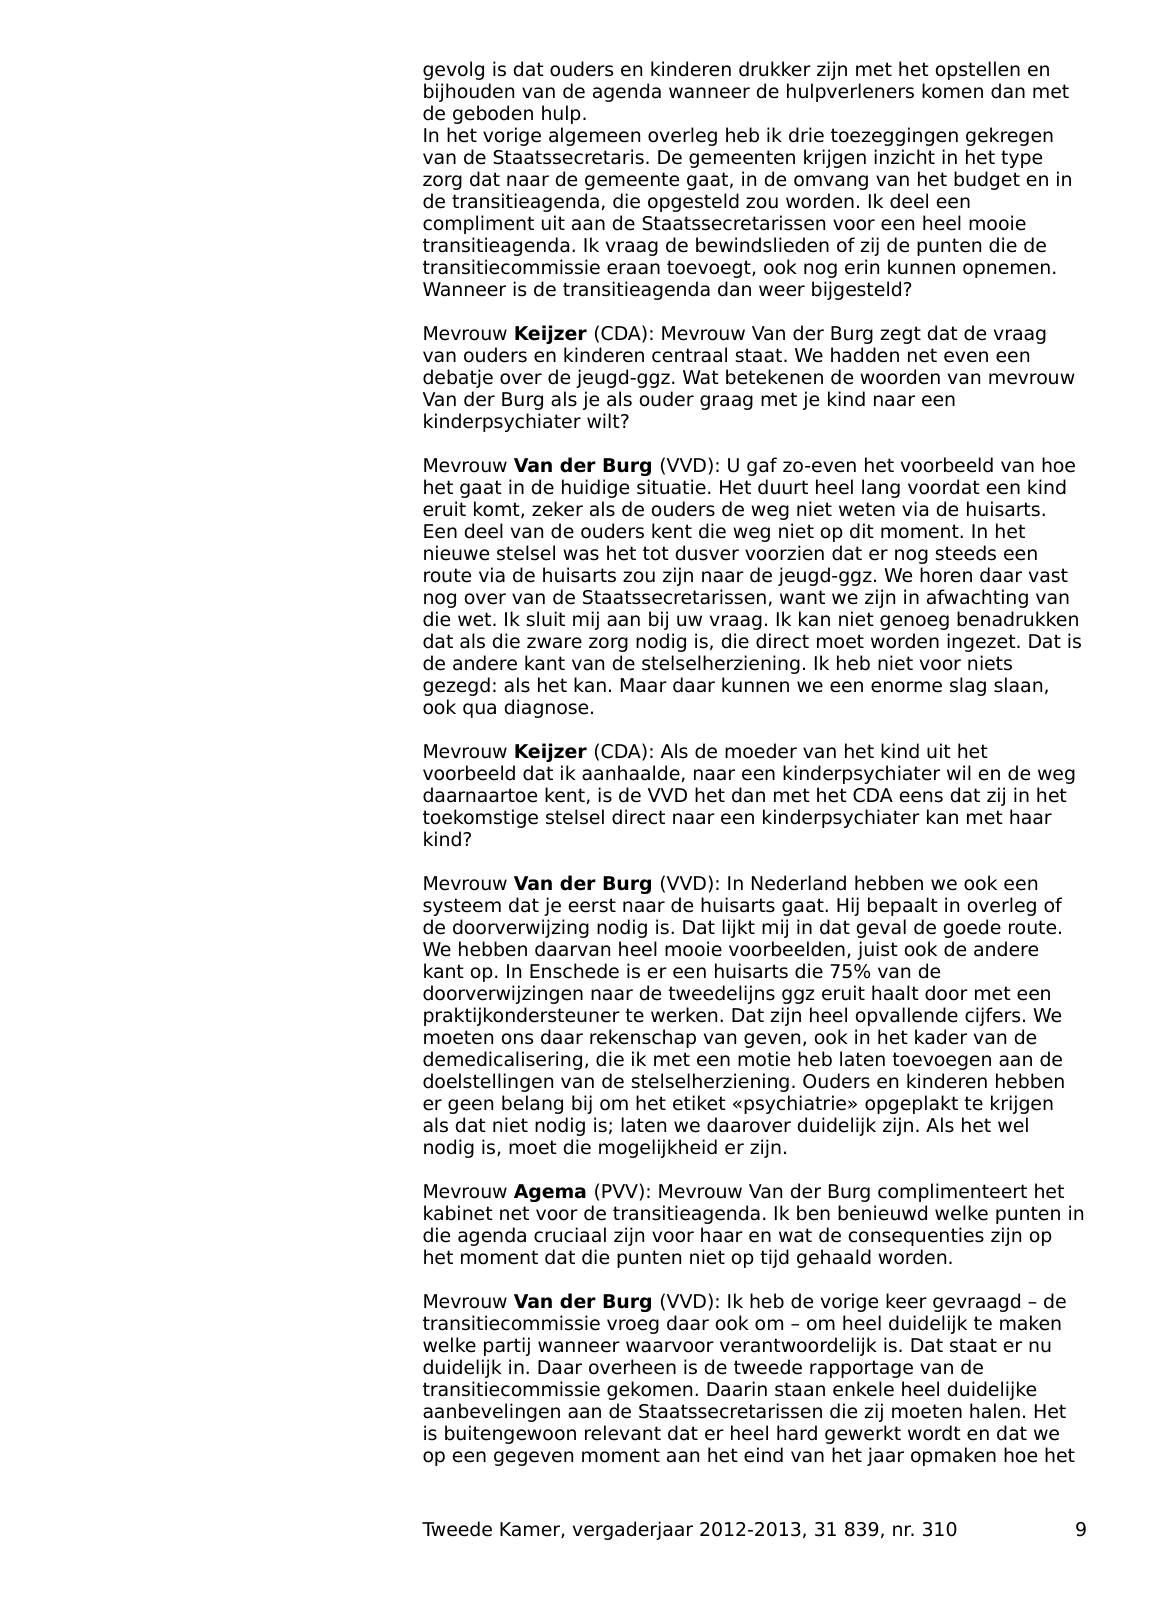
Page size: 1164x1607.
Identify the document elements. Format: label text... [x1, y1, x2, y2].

text Mevrouw Agema (PVV): Mevrouw Van der Burg complimenteert het kabinet net voor de transitieagenda. Ik ben benieuwd welke punten in die agenda cruciaal zijn voor haar en wat de consequenties zijn op het moment dat die punten niet op tijd gehaald worden. [422, 1181, 1087, 1269]
text Mevrouw Van der Burg (VVD): U gaf zo-even het voorbeeld van hoe het gaat in de huidige situatie. Het duurt heel lang voordat een kind eruit komt, zeker als de ouders de weg niet weten via de huisarts. Een deel van de ouders kent die weg niet op dit moment. In het nieuwe stelsel was het tot dusver voorzien dat er nog steeds een route via de huisarts zou zijn naar de jeugd-ggz. We horen daar vast nog over van de Staatssecretarissen, want we zijn in afwachting van die wet. Ik sluit mij aan bij uw vraag. Ik kan niet genoeg benadrukken dat als die zware zorg nodig is, die direct moet worden ingezet. Dat is de andere kant van de stelselherziening. Ik heb niet voor niets gezegd: als het kan. Maar daar kunnen we een enorme slag slaan, ook qua diagnose. [422, 455, 1087, 719]
text Mevrouw Keijzer (CDA): Mevrouw Van der Burg zegt dat de vraag van ouders en kinderen centraal staat. We hadden net even een debatje over de jeugd-ggz. Wat betekenen de woorden van mevrouw Van der Burg als je als ouder graag met je kind naar een kinderpsychiater wilt? [422, 323, 1087, 433]
text Mevrouw Van der Burg (VVD): Ik heb de vorige keer gevraagd – de transitiecommissie vroeg daar ook om – om heel duidelijk te maken welke partij wanneer waarvoor verantwoordelijk is. Dat staat er nu duidelijk in. Daar overheen is de tweede rapportage van de transitiecommissie gekomen. Daarin staan enkele heel duidelijke aanbevelingen aan de Staatssecretarissen die zij moeten halen. Het is buitengewoon relevant dat er heel hard gewerkt wordt en dat we op een gegeven moment aan het eind van het jaar opmaken hoe het [422, 1291, 1087, 1467]
text Mevrouw Keijzer (CDA): Als de moeder van het kind uit het voorbeeld dat ik aanhaalde, naar een kinderpsychiater wil en de weg daarnaartoe kent, is de VVD het dan met het CDA eens dat zij in het toekomstige stelsel direct naar een kinderpsychiater kan met haar kind? [422, 741, 1087, 851]
text Mevrouw Van der Burg (VVD): In Nederland hebben we ook een systeem dat je eerst naar de huisarts gaat. Hij bepaalt in overleg of de doorverwijzing nodig is. Dat lijkt mij in dat geval de goede route. We hebben daarvan heel mooie voorbeelden, juist ook de andere kant op. In Enschede is er een huisarts die 75% van de doorverwijzingen naar de tweedelijns ggz eruit haalt door met een praktijkondersteuner te werken. Dat zijn heel opvallende cijfers. We moeten ons daar rekenschap van geven, ook in het kader van de demedicalisering, die ik met een motie heb laten toevoegen aan de doelstellingen van de stelselherziening. Ouders en kinderen hebben er geen belang bij om het etiket «psychiatrie» opgeplakt te krijgen als dat niet nodig is; laten we daarover duidelijk zijn. Als het wel nodig is, moet die mogelijkheid er zijn. [422, 873, 1087, 1159]
text In het vorige algemeen overleg heb ik drie toezeggingen gekregen van de Staatssecretaris. De gemeenten krijgen inzicht in het type zorg dat naar de gemeente gaat, in de omvang van het budget en in de transitieagenda, die opgesteld zou worden. Ik deel een compliment uit aan de Staatssecretarissen voor een heel mooie transitieagenda. Ik vraag de bewindslieden of zij de punten die de transitiecommissie eraan toevoegt, ook nog erin kunnen opnemen. Wanneer is de transitieagenda dan weer bijgesteld? [422, 125, 1087, 301]
text gevolg is dat ouders en kinderen drukker zijn met het opstellen en bijhouden van de agenda wanneer de hulpverleners komen dan met de geboden hulp. [422, 59, 1087, 125]
